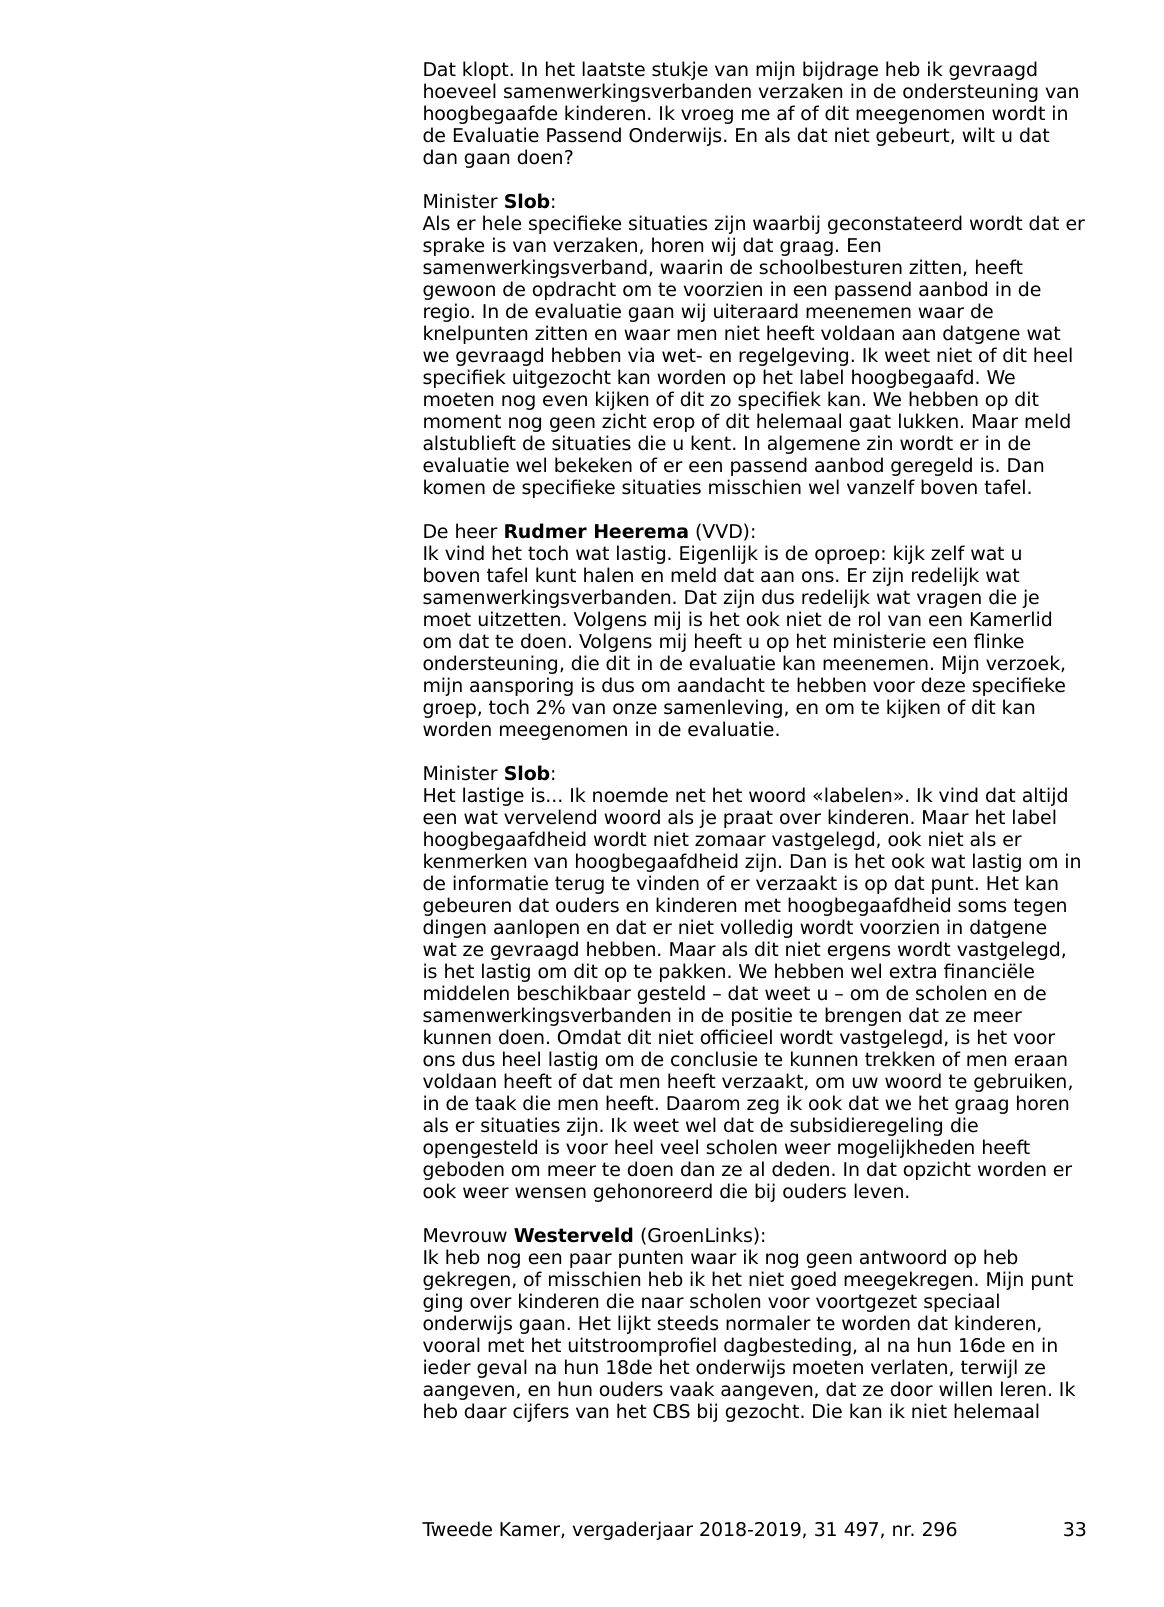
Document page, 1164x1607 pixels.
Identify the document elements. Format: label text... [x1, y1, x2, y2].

text Als er hele specifieke situaties zijn waarbij geconstateerd wordt dat er sprake is van verzaken, horen wij dat graag. Een samenwerkingsverband, waarin de schoolbesturen zitten, heeft gewoon de opdracht om te voorzien in een passend aanbod in de regio. In de evaluatie gaan wij uiteraard meenemen waar de knelpunten zitten en waar men niet heeft voldaan aan datgene wat we gevraagd hebben via wet- en regelgeving. Ik weet niet of dit heel specifiek uitgezocht kan worden op het label hoogbegaafd. We moeten nog even kijken of dit zo specifiek kan. We hebben op dit moment nog geen zicht erop of dit helemaal gaat lukken. Maar meld alstublieft de situaties die u kent. In algemene zin wordt er in de evaluatie wel bekeken of er een passend aanbod geregeld is. Dan komen de specifieke situaties misschien wel vanzelf boven tafel. [422, 213, 1087, 499]
text Minister Slob: [422, 763, 1087, 785]
text Dat klopt. In het laatste stukje van mijn bijdrage heb ik gevraagd hoeveel samenwerkingsverbanden verzaken in de ondersteuning van hoogbegaafde kinderen. Ik vroeg me af of dit meegenomen wordt in de Evaluatie Passend Onderwijs. En als dat niet gebeurt, wilt u dat dan gaan doen? [422, 59, 1087, 169]
text Ik heb nog een paar punten waar ik nog geen antwoord op heb gekregen, of misschien heb ik het niet goed meegekregen. Mijn punt ging over kinderen die naar scholen voor voortgezet speciaal onderwijs gaan. Het lijkt steeds normaler te worden dat kinderen, vooral met het uitstroomprofiel dagbesteding, al na hun 16de en in ieder geval na hun 18de het onderwijs moeten verlaten, terwijl ze aangeven, en hun ouders vaak aangeven, dat ze door willen leren. Ik heb daar cijfers van het CBS bij gezocht. Die kan ik niet helemaal [422, 1247, 1087, 1423]
text Ik vind het toch wat lastig. Eigenlijk is de oproep: kijk zelf wat u boven tafel kunt halen en meld dat aan ons. Er zijn redelijk wat samenwerkingsverbanden. Dat zijn dus redelijk wat vragen die je moet uitzetten. Volgens mij is het ook niet de rol van een Kamerlid om dat te doen. Volgens mij heeft u op het ministerie een flinke ondersteuning, die dit in de evaluatie kan meenemen. Mijn verzoek, mijn aansporing is dus om aandacht te hebben voor deze specifieke groep, toch 2% van onze samenleving, en om te kijken of dit kan worden meegenomen in de evaluatie. [422, 543, 1087, 741]
text Het lastige is... Ik noemde net het woord «labelen». Ik vind dat altijd een wat vervelend woord als je praat over kinderen. Maar het label hoogbegaafdheid wordt niet zomaar vastgelegd, ook niet als er kenmerken van hoogbegaafdheid zijn. Dan is het ook wat lastig om in de informatie terug te vinden of er verzaakt is op dat punt. Het kan gebeuren dat ouders en kinderen met hoogbegaafdheid soms tegen dingen aanlopen en dat er niet volledig wordt voorzien in datgene wat ze gevraagd hebben. Maar als dit niet ergens wordt vastgelegd, is het lastig om dit op te pakken. We hebben wel extra financiële middelen beschikbaar gesteld – dat weet u – om de scholen en de samenwerkingsverbanden in de positie te brengen dat ze meer kunnen doen. Omdat dit niet officieel wordt vastgelegd, is het voor ons dus heel lastig om de conclusie te kunnen trekken of men eraan voldaan heeft of dat men heeft verzaakt, om uw woord te gebruiken, in de taak die men heeft. Daarom zeg ik ook dat we het graag horen als er situaties zijn. Ik weet wel dat de subsidieregeling die opengesteld is voor heel veel scholen weer mogelijkheden heeft geboden om meer te doen dan ze al deden. In dat opzicht worden er ook weer wensen gehonoreerd die bij ouders leven. [422, 785, 1087, 1203]
text Minister Slob: [422, 191, 1087, 213]
text Mevrouw Westerveld (GroenLinks): [422, 1225, 1087, 1247]
text De heer Rudmer Heerema (VVD): [422, 521, 1087, 543]
